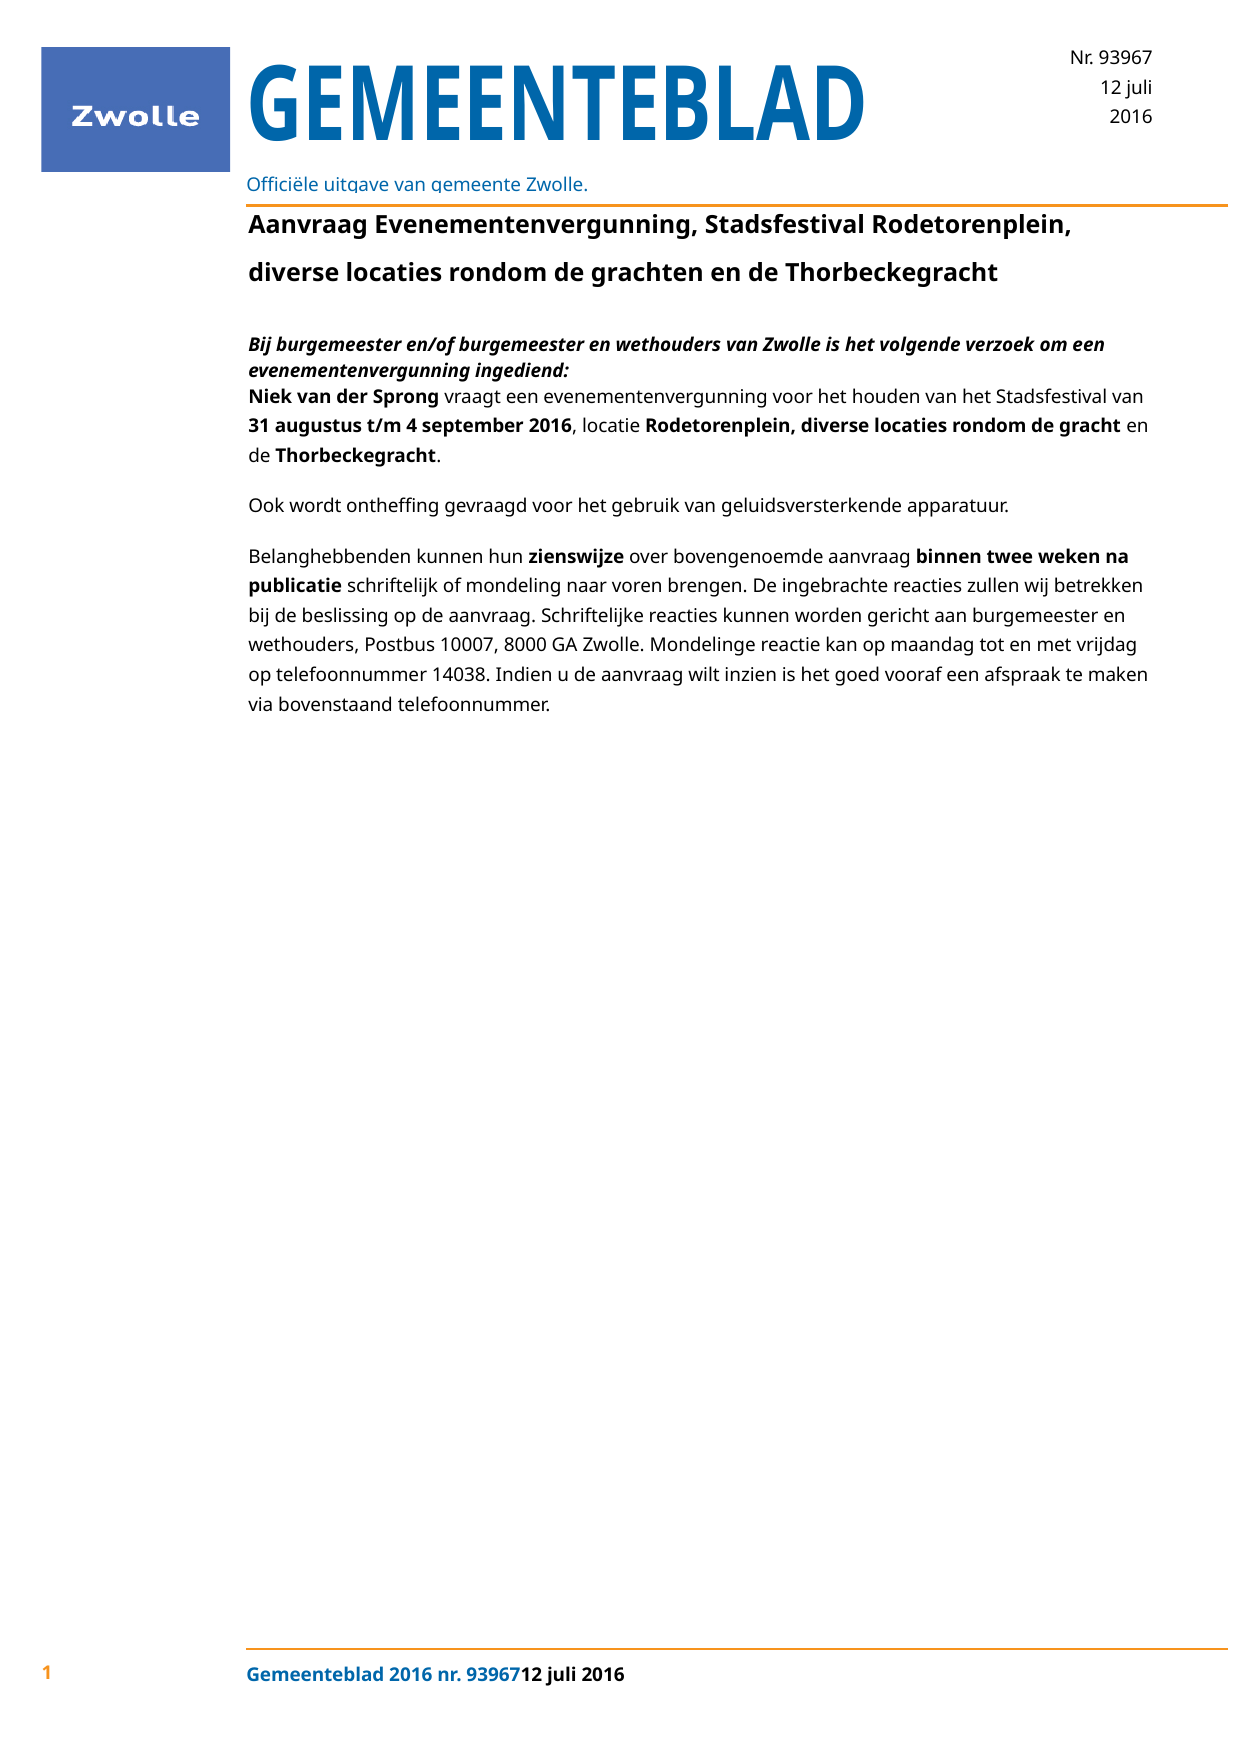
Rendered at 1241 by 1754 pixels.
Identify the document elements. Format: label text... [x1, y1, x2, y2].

text Aanvraag Evenementenvergunning, Stadsfestival Rodetorenplein, diverse locaties rondom de grachten en de Thorbeckegracht [248, 207, 1152, 288]
text Bij burgemeester en/of burgemeester en wethouders van Zwolle is het volgende verzoek om een evenementenvergunning ingediend: [248, 331, 1152, 383]
text Niek van der Sprong vraagt een evenementenvergunning voor het houden van het Stadsfestival van 31 augustus t/m 4 september 2016, locatie Rodetorenplein, diverse locaties rondom de gracht en de Thorbeckegracht. [248, 383, 1152, 468]
text Ook wordt ontheffing gevraagd voor het gebruik van geluidsversterkende apparatuur. [248, 492, 1152, 518]
picture [41, 47, 231, 172]
text Belanghebbenden kunnen hun zienswijze over bovengenoemde aanvraag binnen twee weken na publicatie schriftelijk of mondeling naar voren brengen. De ingebrachte reacties zullen wij betrekken bij de beslissing op de aanvraag. Schriftelijke reacties kunnen worden gericht aan burgemeester en wethouders, Postbus 10007, 8000 GA Zwolle. Mondelinge reactie kan op maandag tot en met vrijdag op telefoonnummer 14038. Indien u de aanvraag wilt inzien is het goed vooraf een afspraak te maken via bovenstaand telefoonnummer. [248, 543, 1152, 717]
